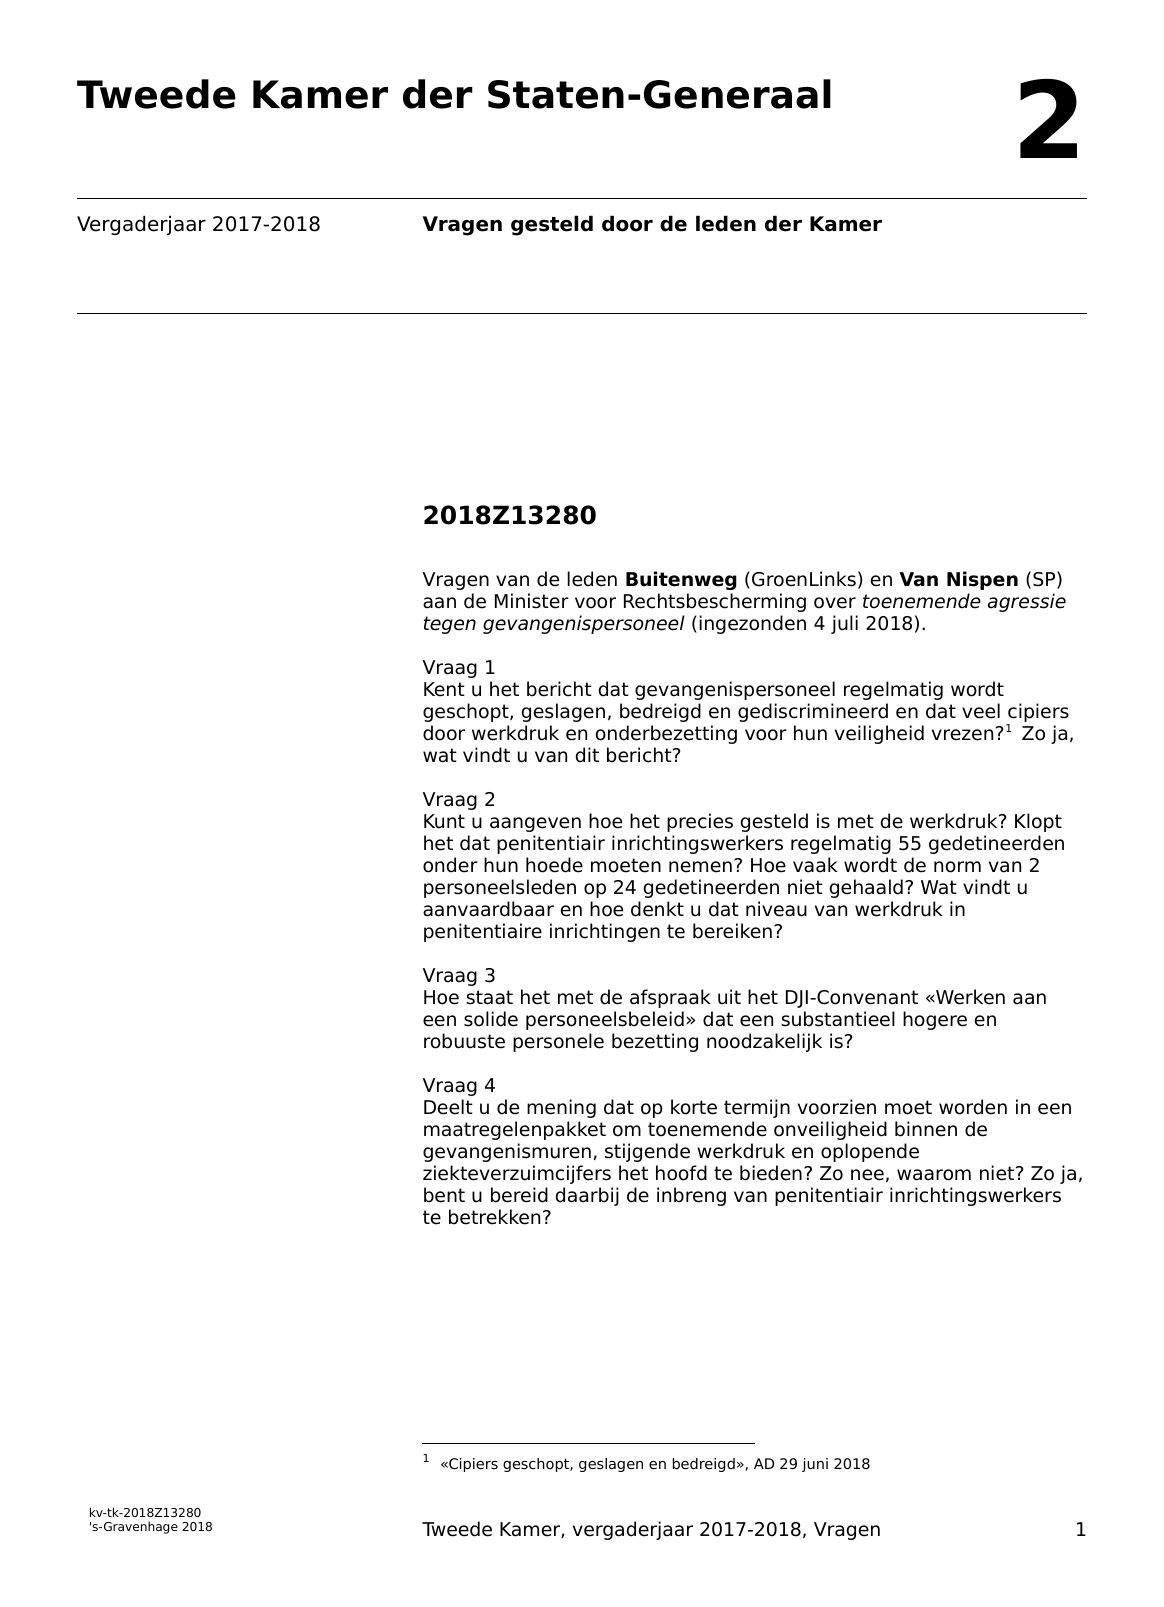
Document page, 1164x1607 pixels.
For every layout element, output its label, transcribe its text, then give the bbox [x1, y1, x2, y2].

text Kent u het bericht dat gevangenispersoneel regelmatig wordt geschopt, geslagen, bedreigd en gediscrimineerd en dat veel cipiers door werkdruk en onderbezetting voor hun veiligheid vrezen? Zo ja, wat vindt u van dit bericht? [422, 679, 1087, 767]
table_header 2 [886, 59, 1087, 198]
text Vraag 2 [422, 789, 1087, 811]
text Deelt u de mening dat op korte termijn voorzien moet worden in een maatregelenpakket om toenemende onveiligheid binnen de gevangenismuren, stijgende werkdruk en oplopende ziekteverzuimcijfers het hoofd te bieden? Zo nee, waarom niet? Zo ja, bent u bereid daarbij de inbreng van penitentiair inrichtingswerkers te betrekken? [422, 1097, 1087, 1229]
text 2018Z13280 [422, 501, 1087, 531]
text Kunt u aangeven hoe het precies gesteld is met de werkdruk? Klopt het dat penitentiair inrichtingswerkers regelmatig 55 gedetineerden onder hun hoede moeten nemen? Hoe vaak wordt de norm van 2 personeelsleden op 24 gedetineerden niet gehaald? Wat vindt u aanvaardbaar en hoe denkt u dat niveau van werkdruk in penitentiaire inrichtingen te bereiken? [422, 811, 1087, 943]
text Vraag 3 [422, 965, 1087, 987]
table_header Tweede Kamer der Staten-Generaal [77, 59, 886, 198]
text Vragen van de leden Buitenweg (GroenLinks) en Van Nispen (SP) aan de Minister voor Rechtsbescherming over toenemende agressie tegen gevangenispersoneel (ingezonden 4 juli 2018). [422, 569, 1087, 635]
text Hoe staat het met de afspraak uit het DJI-Convenant «Werken aan een solide personeelsbeleid» dat een substantieel hogere en robuuste personele bezetting noodzakelijk is? [422, 987, 1087, 1053]
text 's-Gravenhage 2018 [88, 1520, 323, 1534]
table_cell Vergaderjaar 2017-2018 [77, 199, 422, 313]
text Vraag 4 [422, 1075, 1087, 1097]
text kv-tk-2018Z13280 [88, 1506, 323, 1520]
text Vraag 1 [422, 657, 1087, 679]
text «Cipiers geschopt, geslagen en bedreigd», AD 29 juni 2018 [422, 1452, 1087, 1474]
table_cell Vragen gesteld door de leden der Kamer [422, 199, 1087, 313]
